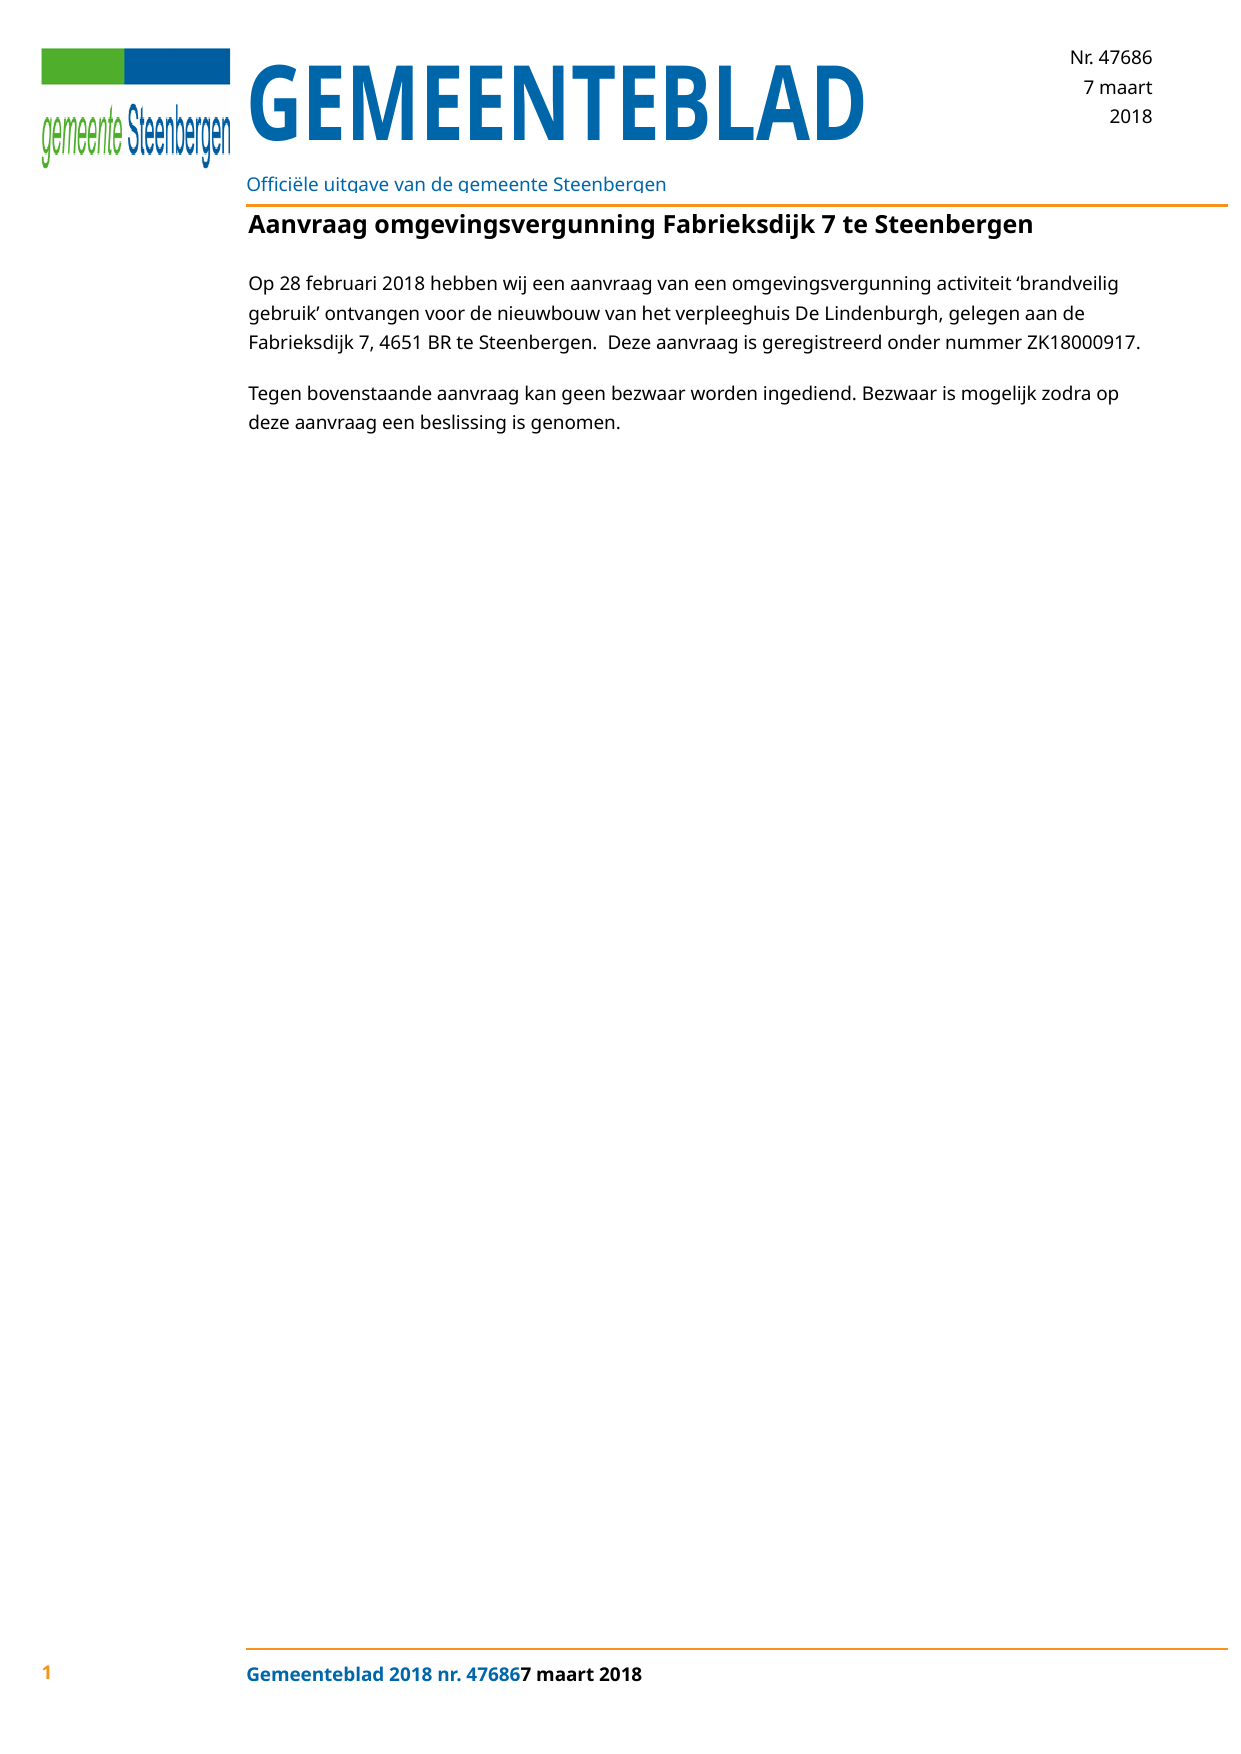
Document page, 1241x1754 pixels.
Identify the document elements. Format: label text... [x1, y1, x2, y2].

picture [41, 47, 231, 172]
text Aanvraag omgevingsvergunning Fabrieksdijk 7 te Steenbergen [248, 207, 1152, 241]
text Tegen bovenstaande aanvraag kan geen bezwaar worden ingediend. Bezwaar is mogelijk zodra op deze aanvraag een beslissing is genomen. [248, 380, 1152, 435]
text Op 28 februari 2018 hebben wij een aanvraag van een omgevingsvergunning activiteit ‘brandveilig gebruik’ ontvangen voor de nieuwbouw van het verpleeghuis De Lindenburgh, gelegen aan de Fabrieksdijk 7, 4651 BR te Steenbergen. Deze aanvraag is geregistreerd onder nummer ZK18000917. [248, 270, 1152, 355]
